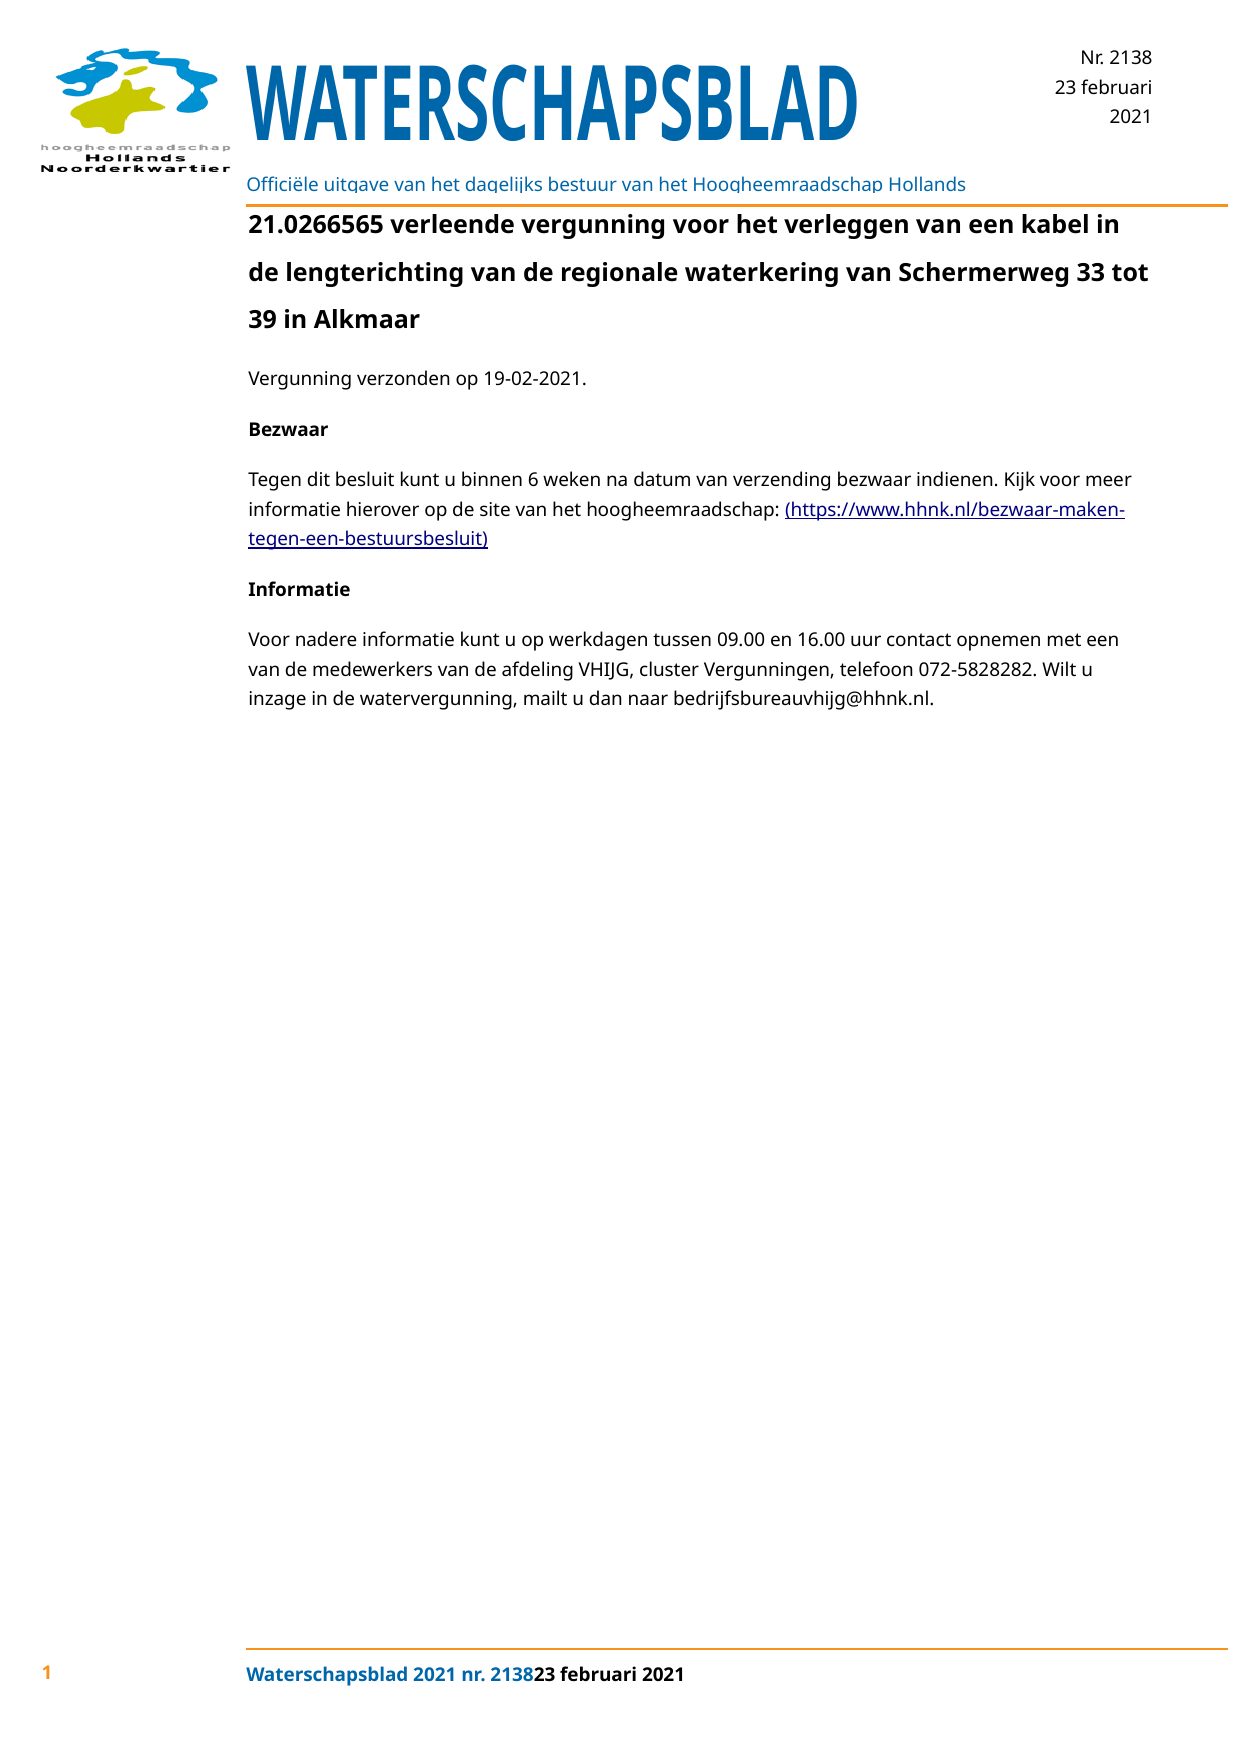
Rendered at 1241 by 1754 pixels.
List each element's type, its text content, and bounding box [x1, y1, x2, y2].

text 21.0266565 verleende vergunning voor het verleggen van een kabel in de lengterichting van de regionale waterkering van Schermerweg 33 tot 39 in Alkmaar [248, 207, 1152, 336]
text Informatie [248, 576, 1152, 602]
picture [41, 47, 231, 172]
text Tegen dit besluit kunt u binnen 6 weken na datum van verzending bezwaar indienen. Kijk voor meer informatie hierover op de site van het hoogheemraadschap: (https://www.hhnk.nl/bezwaar-maken-tegen-een-bestuursbesluit) [248, 466, 1152, 551]
text Voor nadere informatie kunt u op werkdagen tussen 09.00 en 16.00 uur contact opnemen met een van de medewerkers van de afdeling VHIJG, cluster Vergunningen, telefoon 072-5828282. Wilt u inzage in de watervergunning, mailt u dan naar bedrijfsbureauvhijg@hhnk.nl. [248, 626, 1152, 711]
text Bezwaar [248, 416, 1152, 442]
text Vergunning verzonden op 19-02-2021. [248, 366, 1152, 391]
